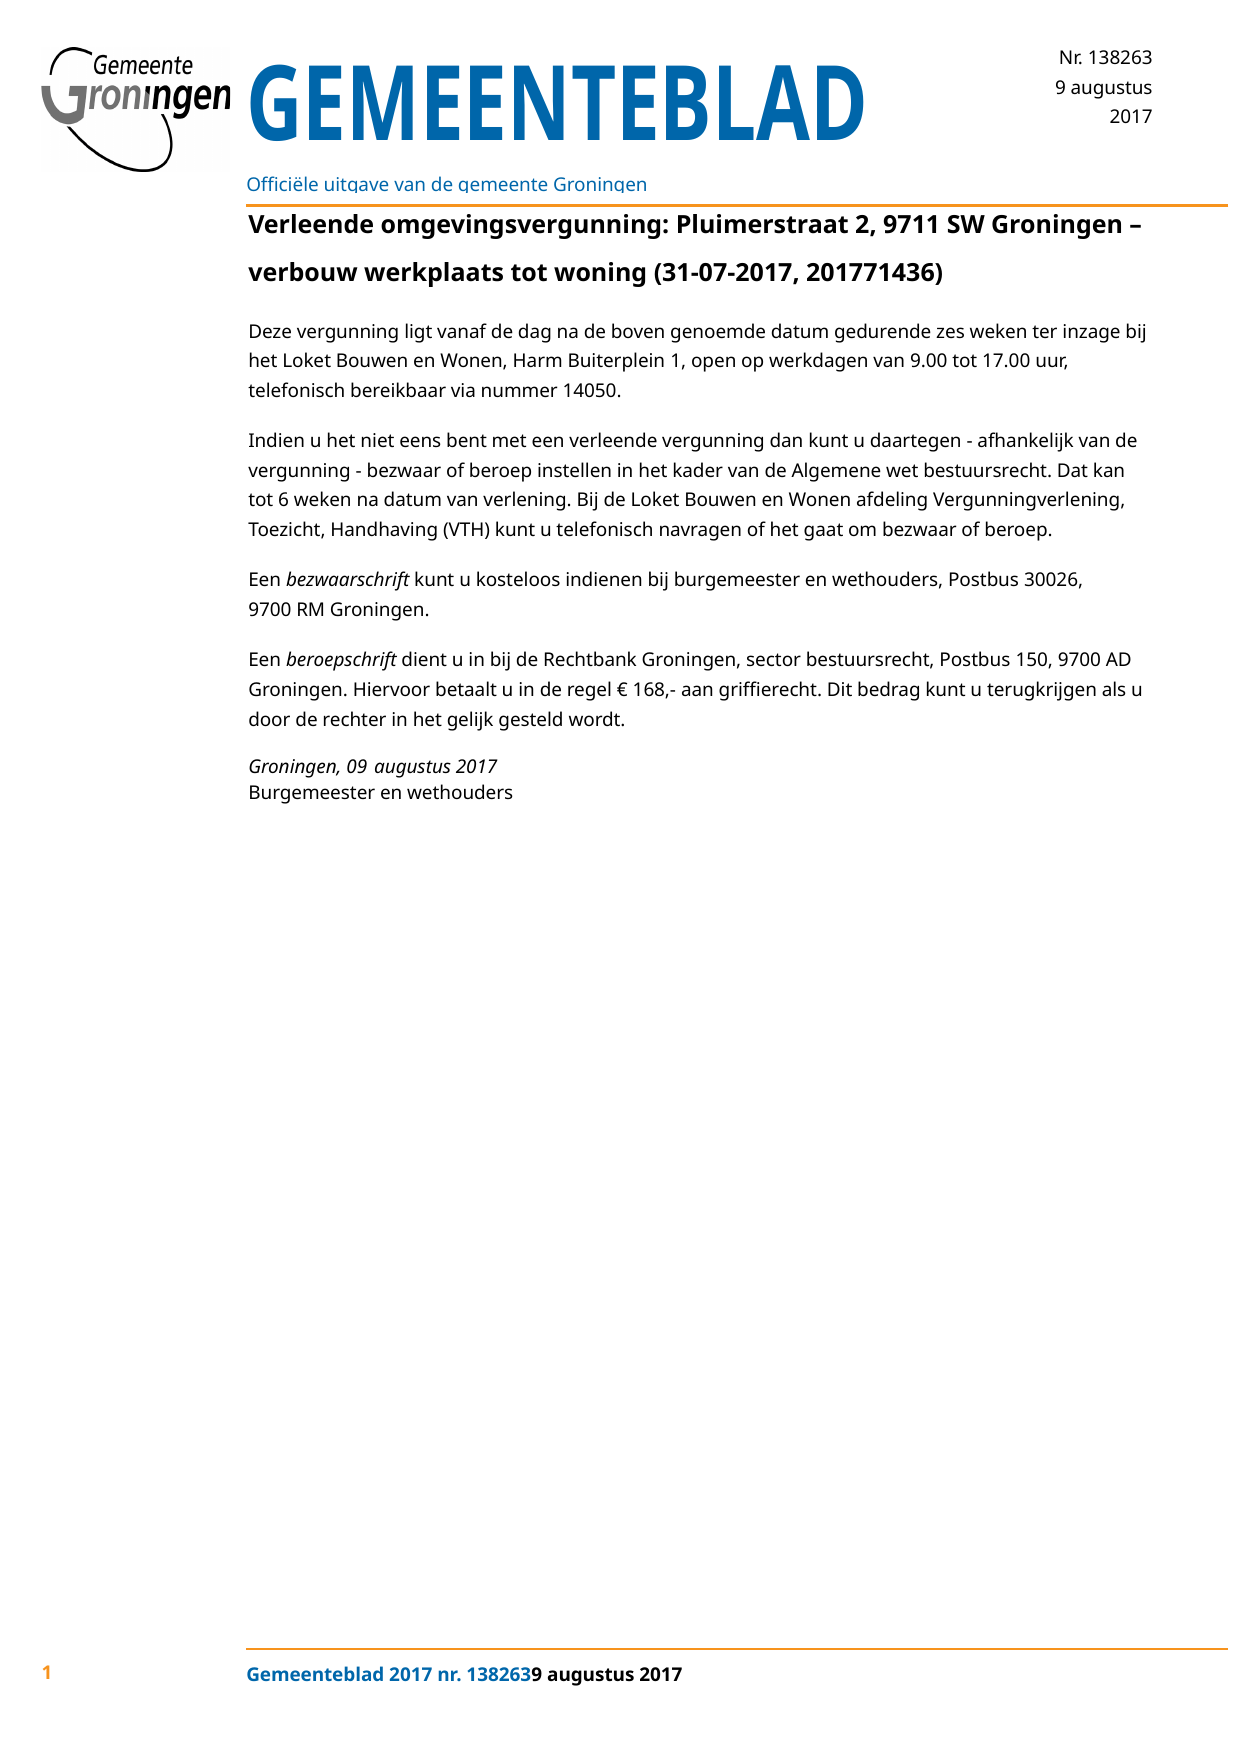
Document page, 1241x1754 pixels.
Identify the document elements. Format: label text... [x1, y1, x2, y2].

text Een bezwaarschrift kunt u kosteloos indienen bij burgemeester en wethouders, Postbus 30026, 9700 RM Groningen. [248, 567, 1152, 622]
text Burgemeester en wethouders [248, 779, 1152, 805]
text Groningen, 09 augustus 2017 [248, 754, 1152, 779]
text Indien u het niet eens bent met een verleende vergunning dan kunt u daartegen - afhankelijk van de vergunning - bezwaar of beroep instellen in het kader van de Algemene wet bestuursrecht. Dat kan tot 6 weken na datum van verlening. Bij de Loket Bouwen en Wonen afdeling Vergunningverlening, Toezicht, Handhaving (VTH) kunt u telefonisch navragen of het gaat om bezwaar of beroep. [248, 427, 1152, 542]
text Een beroepschrift dient u in bij de Rechtbank Groningen, sector bestuursrecht, Postbus 150, 9700 AD Groningen. Hiervoor betaalt u in de regel € 168,- aan griffierecht. Dit bedrag kunt u terugkrijgen als u door de rechter in het gelijk gesteld wordt. [248, 647, 1152, 732]
text Verleende omgevingsvergunning: Pluimerstraat 2, 9711 SW Groningen – verbouw werkplaats tot woning (31-07-2017, 201771436) [248, 207, 1152, 288]
text Deze vergunning ligt vanaf de dag na de boven genoemde datum gedurende zes weken ter inzage bij het Loket Bouwen en Wonen, Harm Buiterplein 1, open op werkdagen van 9.00 tot 17.00 uur, telefonisch bereikbaar via nummer 14050. [248, 318, 1152, 403]
picture [41, 47, 231, 172]
